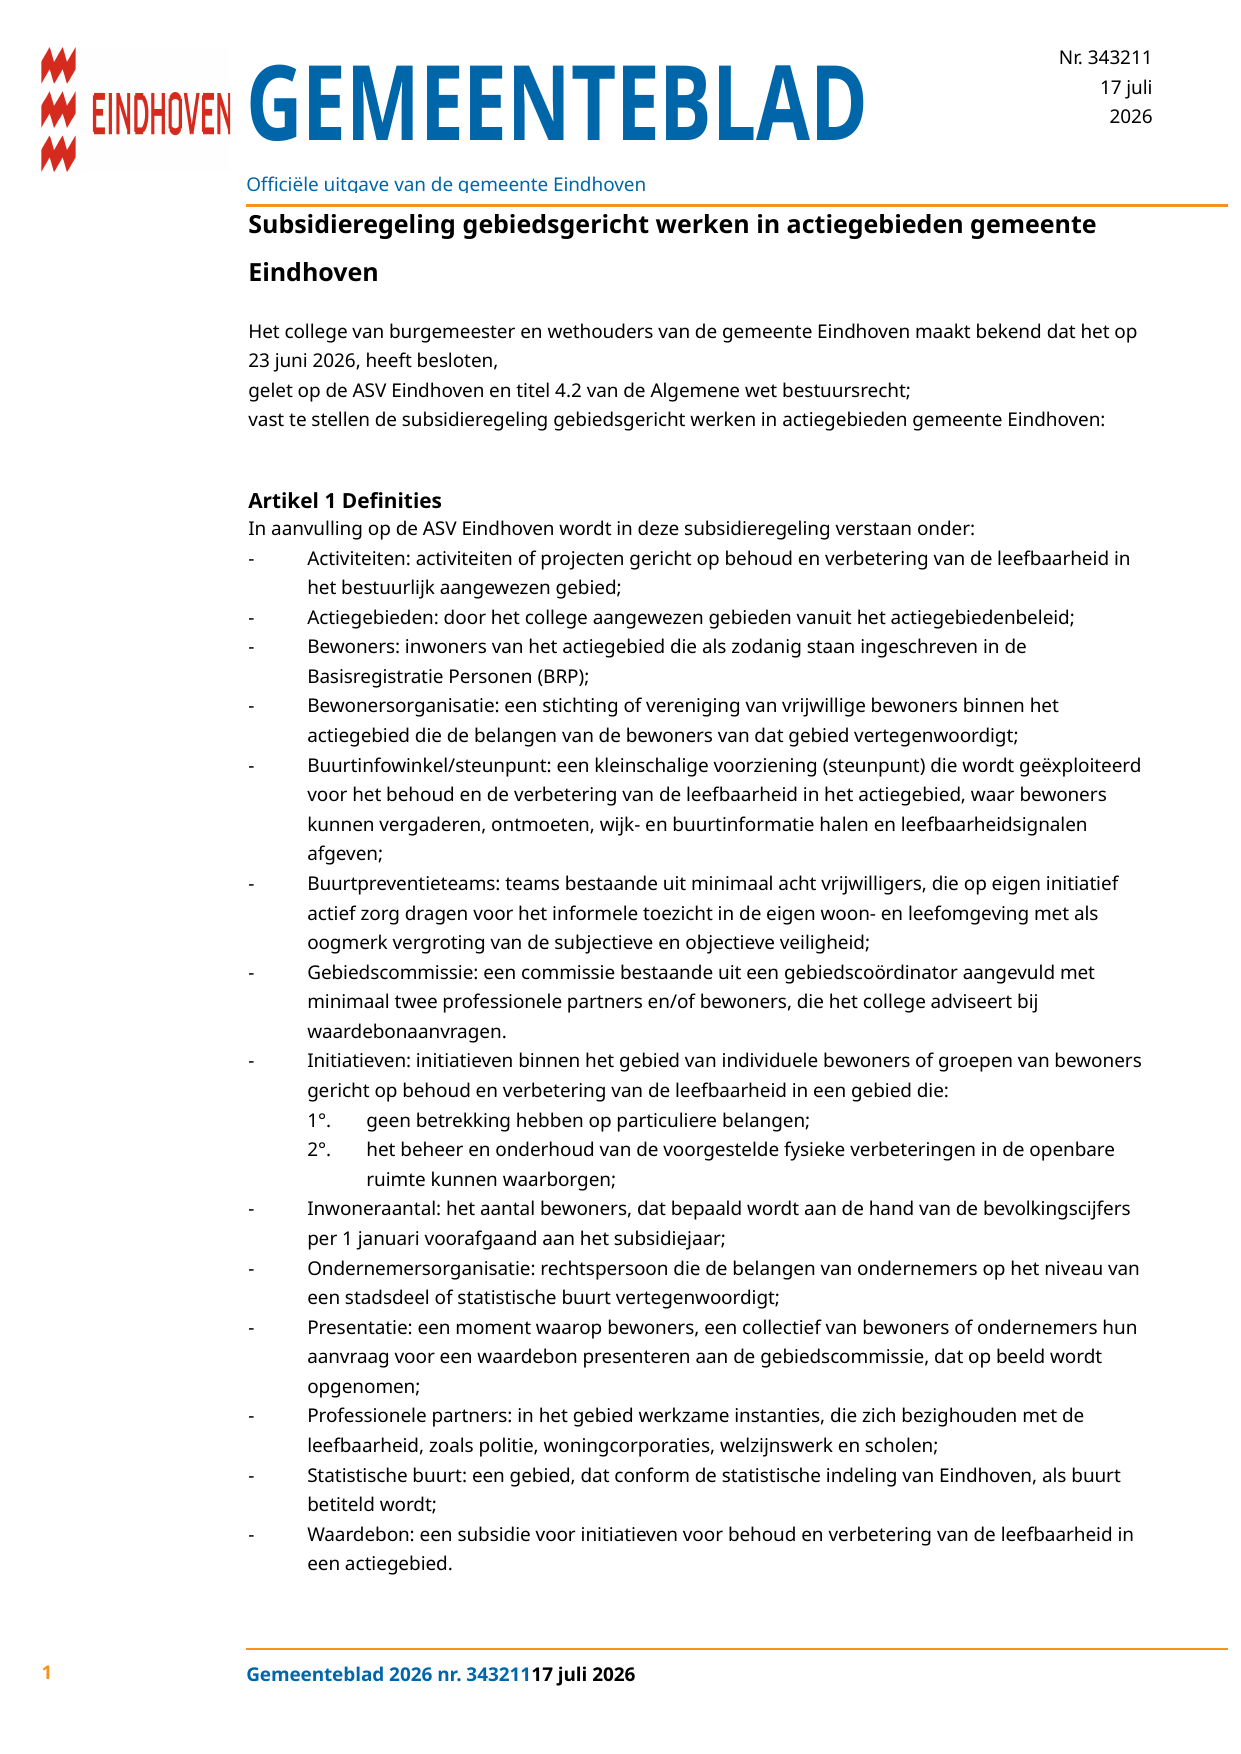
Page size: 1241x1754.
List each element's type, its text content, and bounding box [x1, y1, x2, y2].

list Waardebon: een subsidie voor initiatieven voor behoud en verbetering van de leefbaarheid in een actiegebied. [248, 1521, 1152, 1576]
list Actiegebieden: door het college aangewezen gebieden vanuit het actiegebiedenbeleid; [248, 604, 1152, 629]
list het beheer en onderhoud van de voorgestelde fysieke verbeteringen in de openbare ruimte kunnen waarborgen; [307, 1136, 1152, 1192]
text Het college van burgemeester en wethouders van de gemeente Eindhoven maakt bekend dat het op 23 juni 2026, heeft besloten, [248, 318, 1152, 373]
list Statistische buurt: een gebied, dat conform de statistische indeling van Eindhoven, als buurt betiteld wordt; [248, 1462, 1152, 1517]
list geen betrekking hebben op particuliere belangen; [307, 1107, 1152, 1132]
list Presentatie: een moment waarop bewoners, een collectief van bewoners of ondernemers hun aanvraag voor een waardebon presenteren aan de gebiedscommissie, dat op beeld wordt opgenomen; [248, 1314, 1152, 1399]
list Bewoners: inwoners van het actiegebied die als zodanig staan ingeschreven in de Basisregistratie Personen (BRP); [248, 633, 1152, 689]
list Activiteiten: activiteiten of projecten gericht op behoud en verbetering van de leefbaarheid in het bestuurlijk aangewezen gebied; [248, 545, 1152, 600]
list Inwoneraantal: het aantal bewoners, dat bepaald wordt aan de hand van de bevolkingscijfers per 1 januari voorafgaand aan het subsidiejaar; [248, 1196, 1152, 1251]
list Buurtpreventieteams: teams bestaande uit minimaal acht vrijwilligers, die op eigen initiatief actief zorg dragen voor het informele toezicht in de eigen woon- en leefomgeving met als oogmerk vergroting van de subjectieve en objectieve veiligheid; [248, 870, 1152, 955]
list Initiatieven: initiatieven binnen het gebied van individuele bewoners of groepen van bewoners gericht op behoud en verbetering van de leefbaarheid in een gebied die: [248, 1048, 1152, 1103]
text gelet op de ASV Eindhoven en titel 4.2 van de Algemene wet bestuursrecht; [248, 377, 1152, 403]
picture [41, 47, 231, 172]
list Buurtinfowinkel/steunpunt: een kleinschalige voorziening (steunpunt) die wordt geëxploiteerd voor het behoud en de verbetering van de leefbaarheid in het actiegebied, waar bewoners kunnen vergaderen, ontmoeten, wijk- en buurtinformatie halen en leefbaarheidsignalen afgeven; [248, 752, 1152, 866]
list Bewonersorganisatie: een stichting of vereniging van vrijwillige bewoners binnen het actiegebied die de belangen van de bewoners van dat gebied vertegenwoordigt; [248, 693, 1152, 748]
list Professionele partners: in het gebied werkzame instanties, die zich bezighouden met de leefbaarheid, zoals politie, woningcorporaties, welzijnswerk en scholen; [248, 1403, 1152, 1458]
text In aanvulling op de ASV Eindhoven wordt in deze subsidieregeling verstaan onder: [248, 515, 1152, 541]
text Artikel 1 Definities [248, 487, 1152, 515]
text vast te stellen de subsidieregeling gebiedsgericht werken in actiegebieden gemeente Eindhoven: [248, 407, 1152, 432]
list Gebiedscommissie: een commissie bestaande uit een gebiedscoördinator aangevuld met minimaal twee professionele partners en/of bewoners, die het college adviseert bij waardebonaanvragen. [248, 959, 1152, 1044]
list Ondernemersorganisatie: rechtspersoon die de belangen van ondernemers op het niveau van een stadsdeel of statistische buurt vertegenwoordigt; [248, 1255, 1152, 1310]
text Subsidieregeling gebiedsgericht werken in actiegebieden gemeente Eindhoven [248, 207, 1152, 288]
